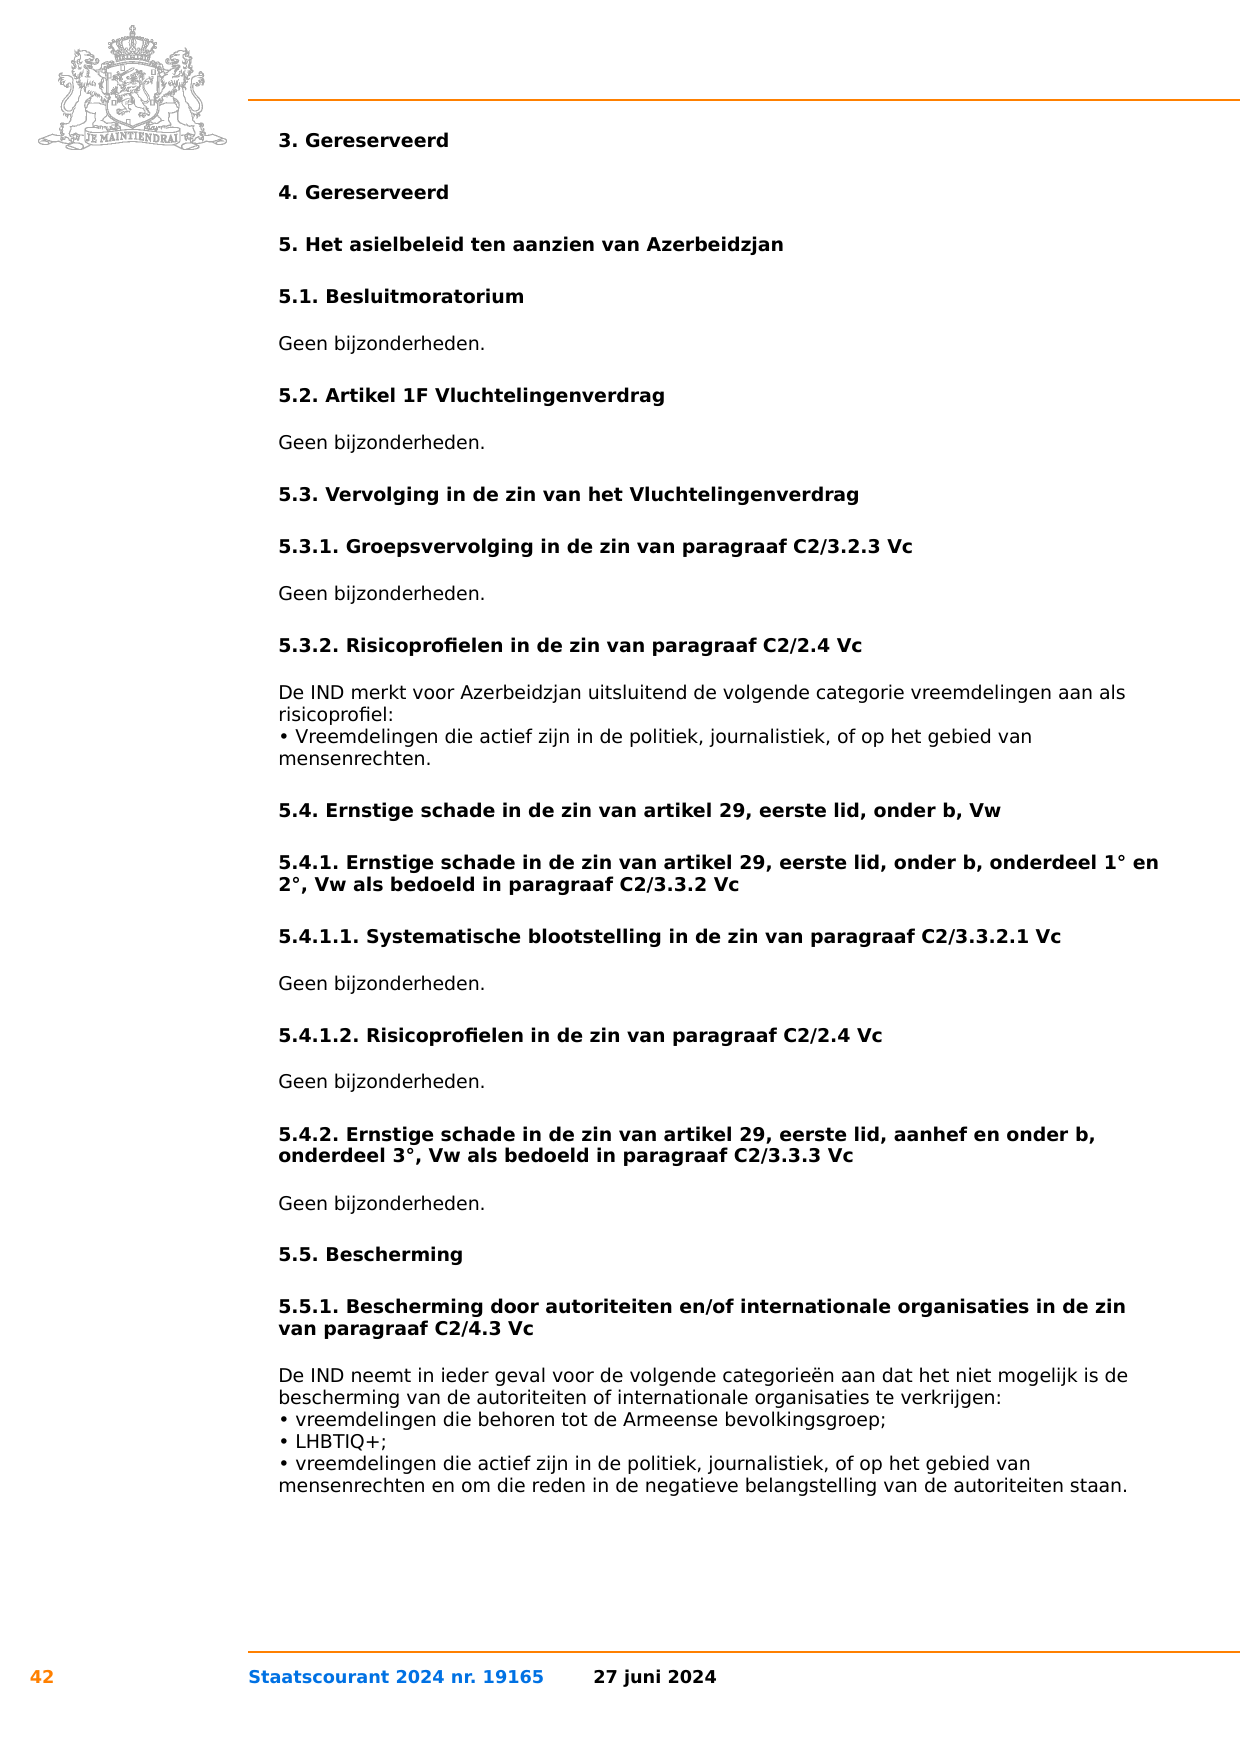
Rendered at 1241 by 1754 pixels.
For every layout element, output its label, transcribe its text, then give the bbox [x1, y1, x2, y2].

subtitle 5.3. Vervolging in de zin van het Vluchtelingenverdrag [278, 484, 1163, 506]
subtitle 5.4. Ernstige schade in de zin van artikel 29, eerste lid, onder b, Vw [278, 799, 1163, 822]
text • vreemdelingen die behoren tot de Armeense bevolkingsgroep; [278, 1409, 1163, 1431]
subtitle 5.3.2. Risicoprofielen in de zin van paragraaf C2/2.4 Vc [278, 635, 1163, 657]
text Geen bijzonderheden. [278, 432, 1163, 454]
text Geen bijzonderheden. [278, 1071, 1163, 1093]
subtitle 5.4.2. Ernstige schade in de zin van artikel 29, eerste lid, aanhef en onder b, onderdeel 3°, Vw als bedoeld in paragraaf C2/3.3.3 Vc [278, 1123, 1163, 1167]
subtitle 5.5. Bescherming [278, 1244, 1163, 1266]
text Geen bijzonderheden. [278, 333, 1163, 355]
text De IND merkt voor Azerbeidzjan uitsluitend de volgende categorie vreemdelingen aan als risicoprofiel: [278, 682, 1163, 726]
subtitle 5.1. Besluitmoratorium [278, 286, 1163, 308]
subtitle 5. Het asielbeleid ten aanzien van Azerbeidzjan [278, 234, 1163, 256]
subtitle 5.2. Artikel 1F Vluchtelingenverdrag [278, 385, 1163, 407]
text De IND neemt in ieder geval voor de volgende categorieën aan dat het niet mogelijk is de bescherming van de autoriteiten of internationale organisaties te verkrijgen: [278, 1365, 1163, 1409]
text • vreemdelingen die actief zijn in de politiek, journalistiek, of op het gebied van mensenrechten en om die reden in de negatieve belangstelling van de autoriteiten staan. [278, 1453, 1163, 1497]
subtitle 5.4.1.1. Systematische blootstelling in de zin van paragraaf C2/3.3.2.1 Vc [278, 926, 1163, 947]
subtitle 5.5.1. Bescherming door autoriteiten en/of internationale organisaties in de zin van paragraaf C2/4.3 Vc [278, 1296, 1163, 1340]
subtitle 3. Gereserveerd [278, 130, 1163, 152]
subtitle 5.3.1. Groepsvervolging in de zin van paragraaf C2/3.2.3 Vc [278, 536, 1163, 558]
subtitle 5.4.1.2. Risicoprofielen in de zin van paragraaf C2/2.4 Vc [278, 1024, 1163, 1046]
text Geen bijzonderheden. [278, 583, 1163, 605]
text Geen bijzonderheden. [278, 1192, 1163, 1214]
text • LHBTIQ+; [278, 1431, 1163, 1453]
subtitle 4. Gereserveerd [278, 182, 1163, 204]
text • Vreemdelingen die actief zijn in de politiek, journalistiek, of op het gebied van mensenrechten. [278, 726, 1163, 769]
subtitle 5.4.1. Ernstige schade in de zin van artikel 29, eerste lid, onder b, onderdeel 1° en 2°, Vw als bedoeld in paragraaf C2/3.3.2 Vc [278, 852, 1163, 896]
text Geen bijzonderheden. [278, 972, 1163, 994]
picture [38, 25, 227, 150]
